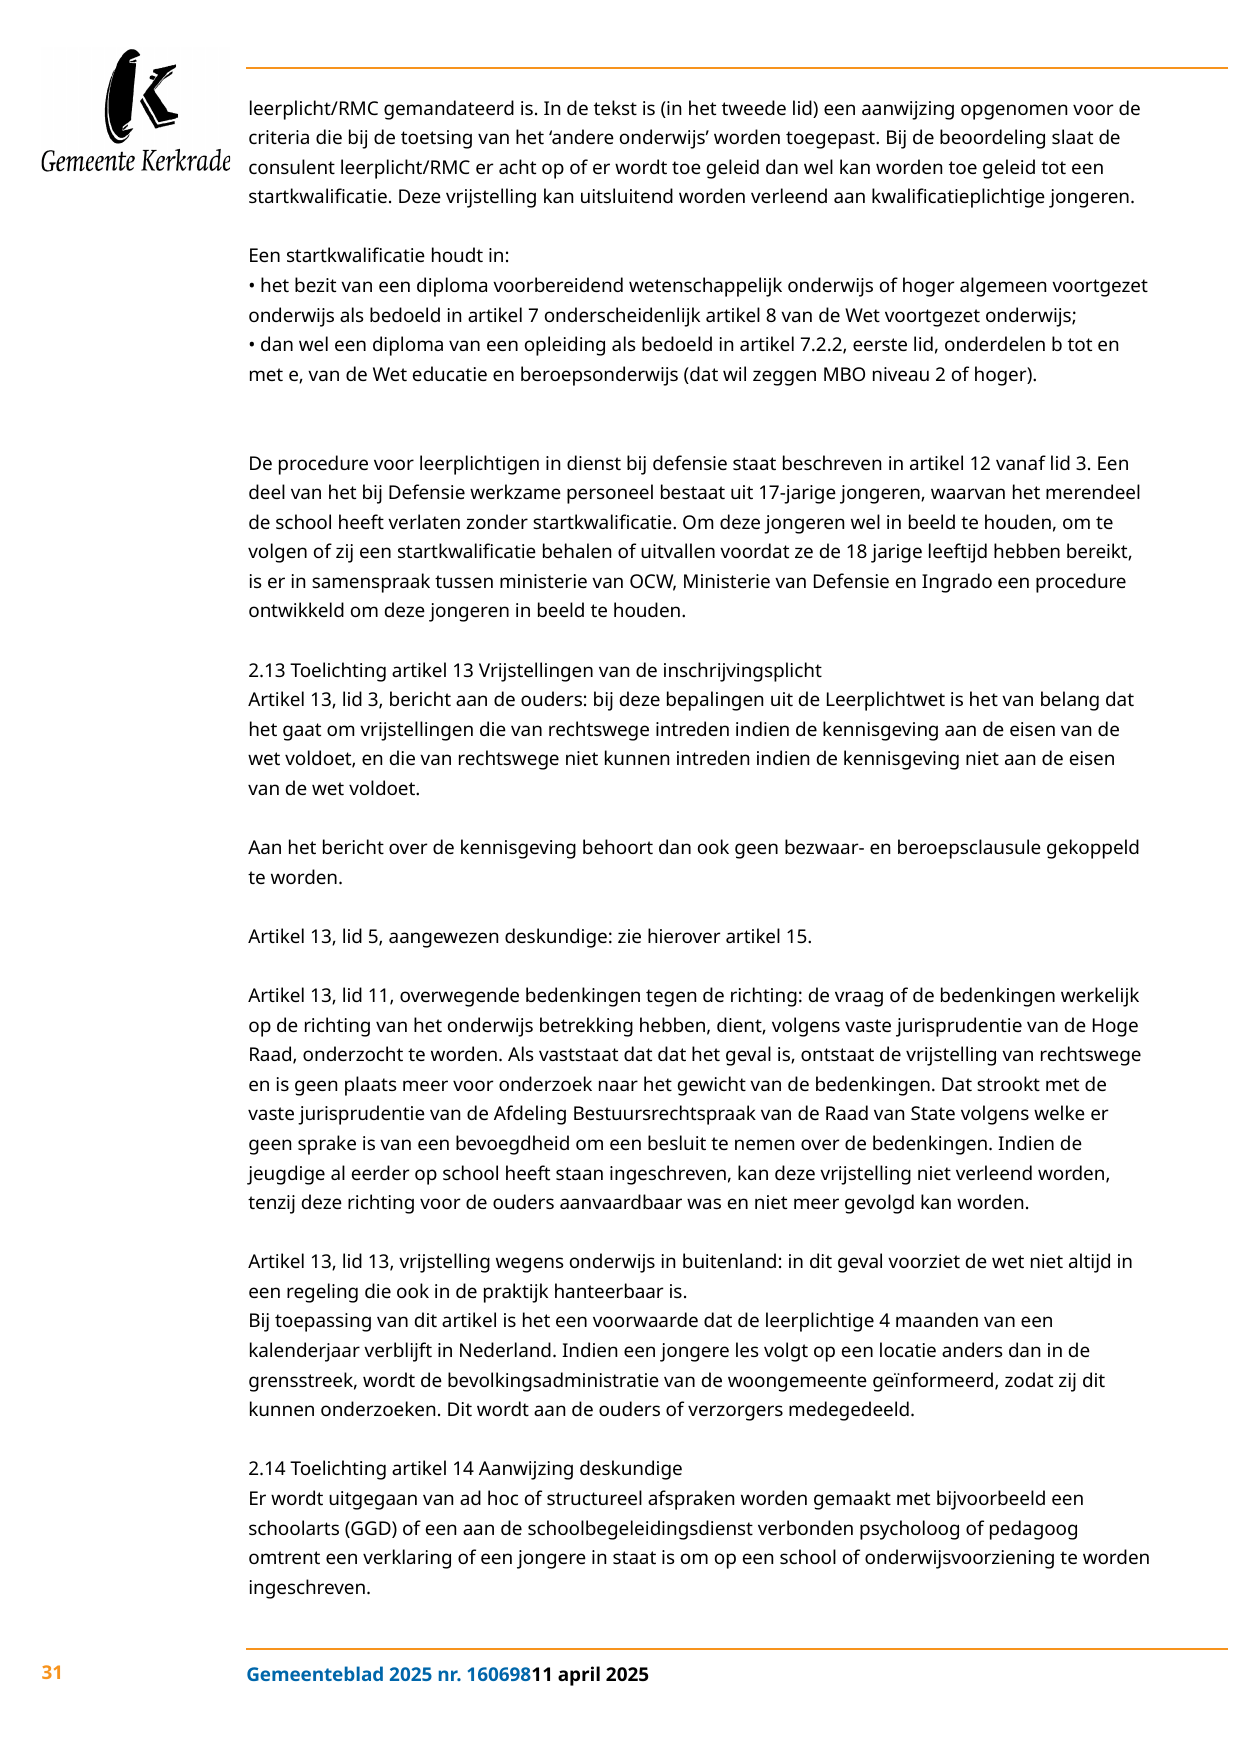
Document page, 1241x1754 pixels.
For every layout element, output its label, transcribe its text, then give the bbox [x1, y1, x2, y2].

text Artikel 13, lid 13, vrijstelling wegens onderwijs in buitenland: in dit geval voorziet de wet niet altijd in een regeling die ook in de praktijk hanteerbaar is. [248, 1248, 1152, 1304]
text Een startkwalificatie houdt in: [248, 243, 1152, 268]
text Artikel 13, lid 5, aangewezen deskundige: zie hierover artikel 15. [248, 923, 1152, 949]
text De procedure voor leerplichtigen in dienst bij defensie staat beschreven in artikel 12 vanaf lid 3. Een deel van het bij Defensie werkzame personeel bestaat uit 17-jarige jongeren, waarvan het merendeel de school heeft verlaten zonder startkwalificatie. Om deze jongeren wel in beeld te houden, om te volgen of zij een startkwalificatie behalen of uitvallen voordat ze de 18 jarige leeftijd hebben bereikt, is er in samenspraak tussen ministerie van OCW, Ministerie van Defensie en Ingrado een procedure ontwikkeld om deze jongeren in beeld te houden. [248, 450, 1152, 623]
text • het bezit van een diploma voorbereidend wetenschappelijk onderwijs of hoger algemeen voortgezet onderwijs als bedoeld in artikel 7 onderscheidenlijk artikel 8 van de Wet voortgezet onderwijs; [248, 272, 1152, 328]
text Aan het bericht over de kennisgeving behoort dan ook geen bezwaar- en beroepsclausule gekoppeld te worden. [248, 834, 1152, 890]
text Artikel 13, lid 3, bericht aan de ouders: bij deze bepalingen uit de Leerplichtwet is het van belang dat het gaat om vrijstellingen die van rechtswege intreden indien de kennisgeving aan de eisen van de wet voldoet, en die van rechtswege niet kunnen intreden indien de kennisgeving niet aan de eisen van de wet voldoet. [248, 686, 1152, 801]
text 2.13 Toelichting artikel 13 Vrijstellingen van de inschrijvingsplicht [248, 657, 1152, 683]
text Artikel 13, lid 11, overwegende bedenkingen tegen de richting: de vraag of de bedenkingen werkelijk op de richting van het onderwijs betrekking hebben, dient, volgens vaste jurisprudentie van de Hoge Raad, onderzocht te worden. Als vaststaat dat dat het geval is, ontstaat de vrijstelling van rechtswege en is geen plaats meer voor onderzoek naar het gewicht van de bedenkingen. Dat strookt met de vaste jurisprudentie van de Afdeling Bestuursrechtspraak van de Raad van State volgens welke er geen sprake is van een bevoegdheid om een besluit te nemen over de bedenkingen. Indien de jeugdige al eerder op school heeft staan ingeschreven, kan deze vrijstelling niet verleend worden, tenzij deze richting voor de ouders aanvaardbaar was en niet meer gevolgd kan worden. [248, 982, 1152, 1215]
text leerplicht/RMC gemandateerd is. In de tekst is (in het tweede lid) een aanwijzing opgenomen voor de criteria die bij de toetsing van het ‘andere onderwijs’ worden toegepast. Bij de beoordeling slaat de consulent leerplicht/RMC er acht op of er wordt toe geleid dan wel kan worden toe geleid tot een startkwalificatie. Deze vrijstelling kan uitsluitend worden verleend aan kwalificatieplichtige jongeren. [248, 95, 1152, 209]
text • dan wel een diploma van een opleiding als bedoeld in artikel 7.2.2, eerste lid, onderdelen b tot en met e, van de Wet educatie en beroepsonderwijs (dat wil zeggen MBO niveau 2 of hoger). [248, 331, 1152, 387]
text Bij toepassing van dit artikel is het een voorwaarde dat de leerplichtige 4 maanden van een kalenderjaar verblijft in Nederland. Indien een jongere les volgt op een locatie anders dan in de grensstreek, wordt de bevolkingsadministratie van de woongemeente geïnformeerd, zodat zij dit kunnen onderzoeken. Dit wordt aan de ouders of verzorgers medegedeeld. [248, 1308, 1152, 1422]
text 2.14 Toelichting artikel 14 Aanwijzing deskundige [248, 1456, 1152, 1481]
text Er wordt uitgegaan van ad hoc of structureel afspraken worden gemaakt met bijvoorbeeld een schoolarts (GGD) of een aan de schoolbegeleidingsdienst verbonden psycholoog of pedagoog omtrent een verklaring of een jongere in staat is om op een school of onderwijsvoorziening te worden ingeschreven. [248, 1485, 1152, 1600]
picture [41, 47, 231, 172]
